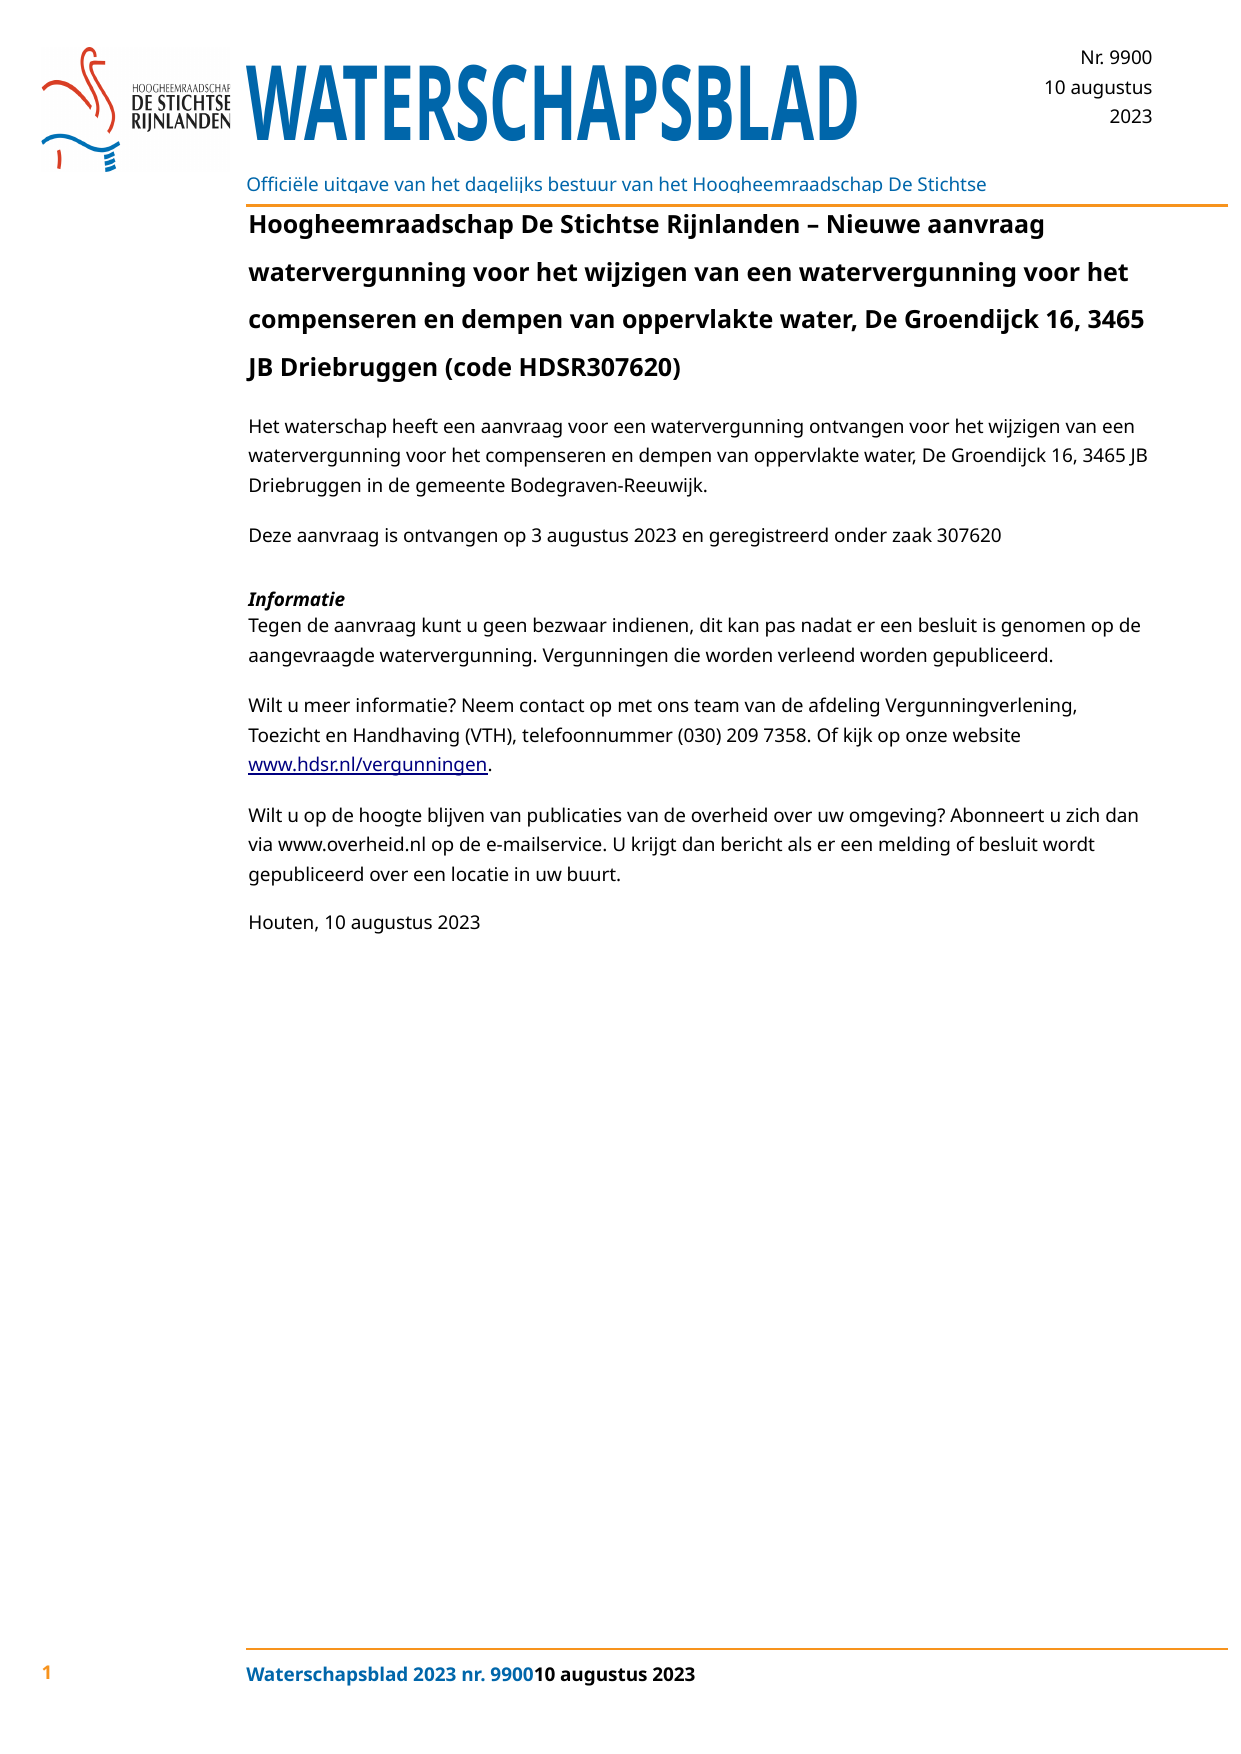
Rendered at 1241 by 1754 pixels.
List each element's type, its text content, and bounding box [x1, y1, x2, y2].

text Wilt u op de hoogte blijven van publicaties van de overheid over uw omgeving? Abonneert u zich dan via www.overheid.nl op de e-mailservice. U krijgt dan bericht als er een melding of besluit wordt gepubliceerd over een locatie in uw buurt. [248, 802, 1152, 887]
picture [41, 47, 231, 172]
text Tegen de aanvraag kunt u geen bezwaar indienen, dit kan pas nadat er een besluit is genomen op de aangevraagde watervergunning. Vergunningen die worden verleend worden gepubliceerd. [248, 612, 1152, 668]
text Informatie [248, 587, 1152, 612]
text Houten, 10 augustus 2023 [248, 909, 1152, 935]
text Deze aanvraag is ontvangen op 3 augustus 2023 en geregistreerd onder zaak 307620 [248, 523, 1152, 548]
text Het waterschap heeft een aanvraag voor een watervergunning ontvangen voor het wijzigen van een watervergunning voor het compenseren en dempen van oppervlakte water, De Groendijck 16, 3465 JB Driebruggen in de gemeente Bodegraven-Reeuwijk. [248, 413, 1152, 498]
text Hoogheemraadschap De Stichtse Rijnlanden – Nieuwe aanvraag watervergunning voor het wijzigen van een watervergunning voor het compenseren en dempen van oppervlakte water, De Groendijck 16, 3465 JB Driebruggen (code HDSR307620) [248, 207, 1152, 384]
text Wilt u meer informatie? Neem contact op met ons team van de afdeling Vergunningverlening, Toezicht en Handhaving (VTH), telefoonnummer (030) 209 7358. Of kijk op onze website www.hdsr.nl/vergunningen. [248, 692, 1152, 777]
